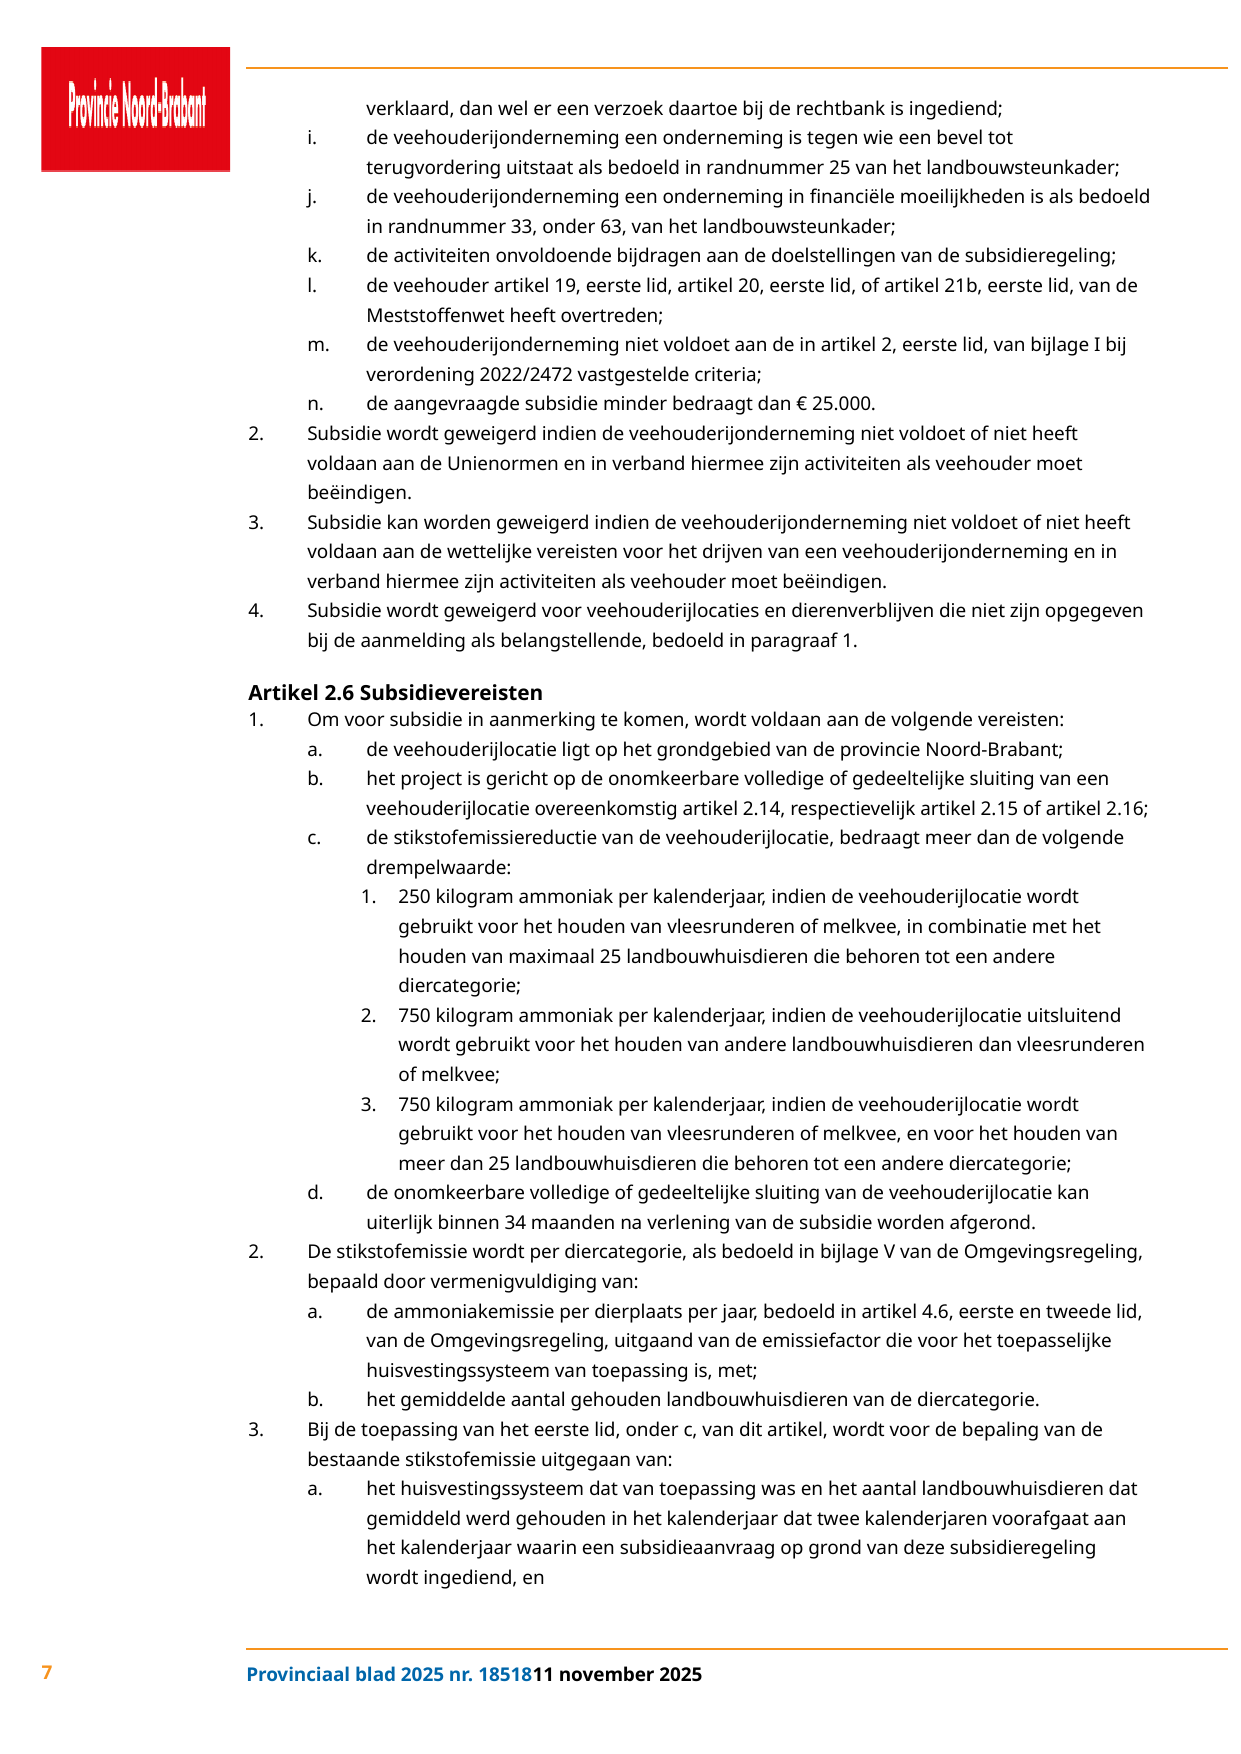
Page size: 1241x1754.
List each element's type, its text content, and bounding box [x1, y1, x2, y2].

list Subsidie wordt geweigerd voor veehouderijlocaties en dierenverblijven die niet zijn opgegeven bij de aanmelding als belangstellende, bedoeld in paragraaf 1. [248, 598, 1152, 653]
list het project is gericht op de onomkeerbare volledige of gedeeltelijke sluiting van een veehouderijlocatie overeenkomstig artikel 2.14, respectievelijk artikel 2.15 of artikel 2.16; [307, 765, 1152, 821]
list Om voor subsidie in aanmerking te komen, wordt voldaan aan de volgende vereisten: [248, 706, 1152, 732]
list de veehouderijlocatie ligt op het grondgebied van de provincie Noord-Brabant; [307, 736, 1152, 761]
list Subsidie kan worden geweigerd indien de veehouderijonderneming niet voldoet of niet heeft voldaan aan de wettelijke vereisten voor het drijven van een veehouderijonderneming en in verband hiermee zijn activiteiten als veehouder moet beëindigen. [248, 509, 1152, 594]
list Bij de toepassing van het eerste lid, onder c, van dit artikel, wordt voor de bepaling van de bestaande stikstofemissie uitgegaan van: [248, 1416, 1152, 1471]
list Subsidie wordt geweigerd indien de veehouderijonderneming niet voldoet of niet heeft voldaan aan de Unienormen en in verband hiermee zijn activiteiten als veehouder moet beëindigen. [248, 420, 1152, 505]
list de veehouderijonderneming een onderneming is tegen wie een bevel tot terugvordering uitstaat als bedoeld in randnummer 25 van het landbouwsteunkader; [307, 124, 1152, 180]
text Artikel 2.6 Subsidievereisten [248, 678, 1152, 706]
list 250 kilogram ammoniak per kalenderjaar, indien de veehouderijlocatie wordt gebruikt voor het houden van vleesrunderen of melkvee, in combinatie met het houden van maximaal 25 landbouwhuisdieren die behoren tot een andere diercategorie; [361, 884, 1152, 998]
list de veehouderijonderneming een onderneming in financiële moeilijkheden is als bedoeld in randnummer 33, onder 63, van het landbouwsteunkader; [307, 183, 1152, 239]
list 750 kilogram ammoniak per kalenderjaar, indien de veehouderijlocatie wordt gebruikt voor het houden van vleesrunderen of melkvee, en voor het houden van meer dan 25 landbouwhuisdieren die behoren tot een andere diercategorie; [361, 1091, 1152, 1176]
list de stikstofemissiereductie van de veehouderijlocatie, bedraagt meer dan de volgende drempelwaarde: [307, 824, 1152, 880]
list het huisvestingssysteem dat van toepassing was en het aantal landbouwhuisdieren dat gemiddeld werd gehouden in het kalenderjaar dat twee kalenderjaren voorafgaat aan het kalenderjaar waarin een subsidieaanvraag op grond van deze subsidieregeling wordt ingediend, en [307, 1475, 1152, 1590]
list de onomkeerbare volledige of gedeeltelijke sluiting van de veehouderijlocatie kan uiterlijk binnen 34 maanden na verlening van de subsidie worden afgerond. [307, 1179, 1152, 1235]
list de aangevraagde subsidie minder bedraagt dan € 25.000. [307, 391, 1152, 416]
list verklaard, dan wel er een verzoek daartoe bij de rechtbank is ingediend; [307, 95, 1152, 121]
list de veehouderijonderneming niet voldoet aan de in artikel 2, eerste lid, van bijlage I bij verordening 2022/2472 vastgestelde criteria; [307, 331, 1152, 387]
list de veehouder artikel 19, eerste lid, artikel 20, eerste lid, of artikel 21b, eerste lid, van de Meststoffenwet heeft overtreden; [307, 272, 1152, 328]
list de ammoniakemissie per dierplaats per jaar, bedoeld in artikel 4.6, eerste en tweede lid, van de Omgevingsregeling, uitgaand van de emissiefactor die voor het toepasselijke huisvestingssysteem van toepassing is, met; [307, 1298, 1152, 1383]
picture [41, 47, 231, 172]
list de activiteiten onvoldoende bijdragen aan de doelstellingen van de subsidieregeling; [307, 243, 1152, 268]
list het gemiddelde aantal gehouden landbouwhuisdieren van de diercategorie. [307, 1387, 1152, 1412]
list De stikstofemissie wordt per diercategorie, als bedoeld in bijlage V van de Omgevingsregeling, bepaald door vermenigvuldiging van: [248, 1239, 1152, 1294]
list 750 kilogram ammoniak per kalenderjaar, indien de veehouderijlocatie uitsluitend wordt gebruikt voor het houden van andere landbouwhuisdieren dan vleesrunderen of melkvee; [361, 1002, 1152, 1087]
